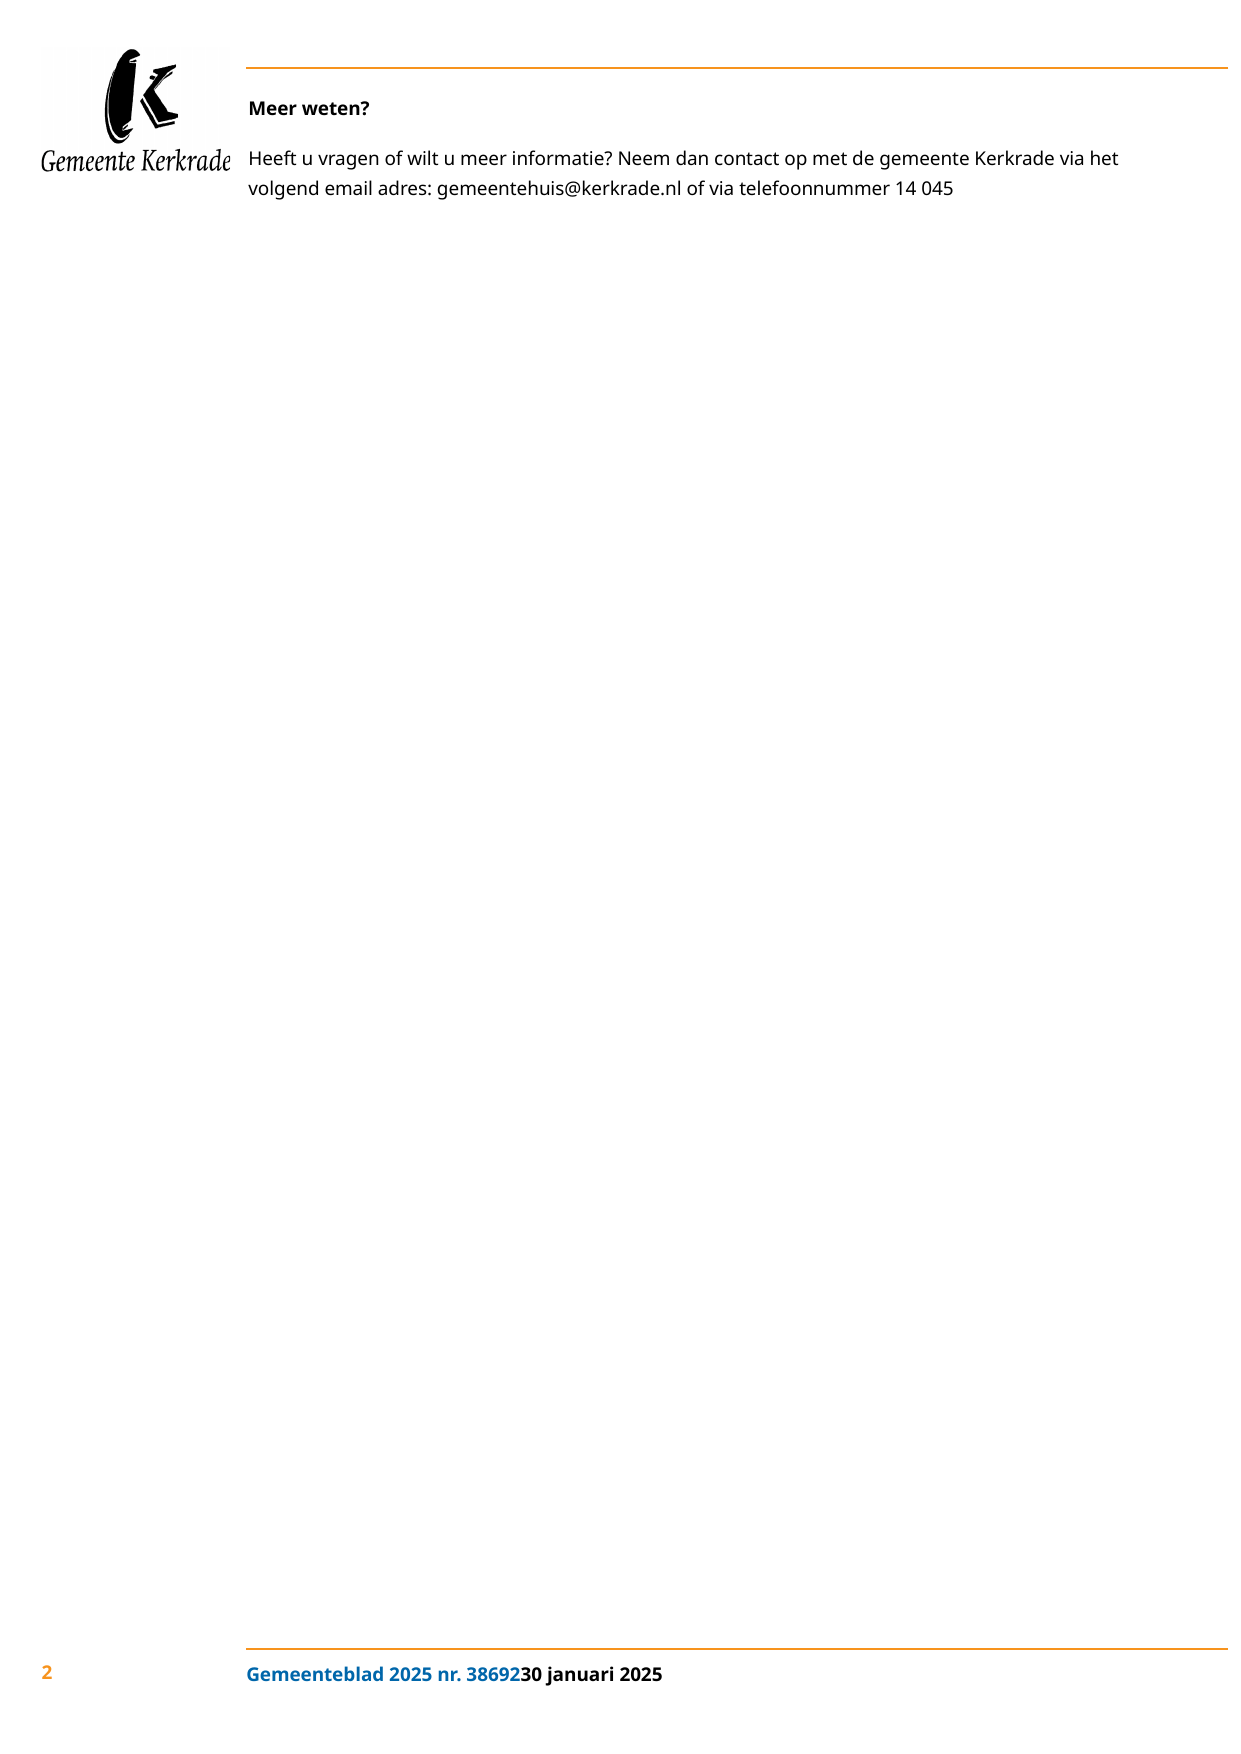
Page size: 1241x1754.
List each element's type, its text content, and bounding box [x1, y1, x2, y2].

text Heeft u vragen of wilt u meer informatie? Neem dan contact op met de gemeente Kerkrade via het volgend email adres: gemeentehuis@kerkrade.nl of via telefoonnummer 14 045 [248, 145, 1152, 201]
text Meer weten? [248, 95, 1152, 121]
picture [41, 47, 231, 172]
